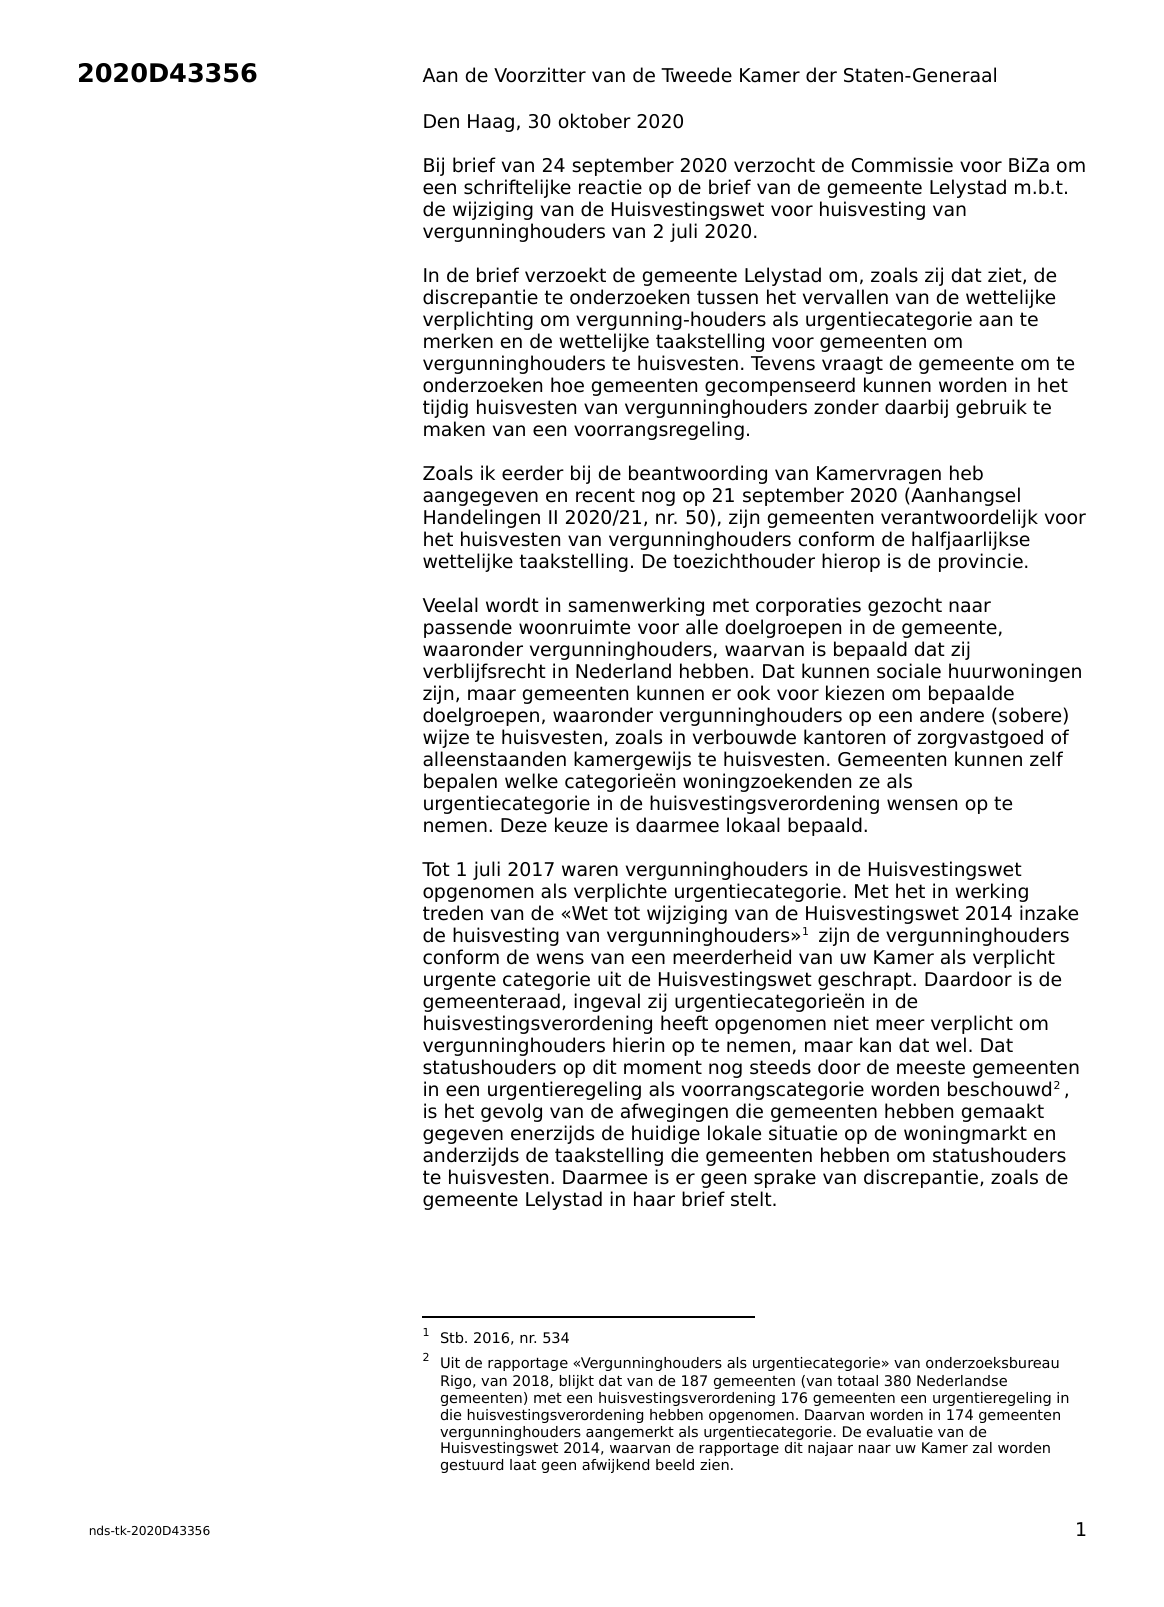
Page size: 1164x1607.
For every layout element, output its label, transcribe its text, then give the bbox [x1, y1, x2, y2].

text nds-tk-2020D43356 [88, 1524, 323, 1538]
text 2020D43356 Aan de Voorzitter van de Tweede Kamer der Staten-Generaal [77, 59, 1087, 89]
text Bij brief van 24 september 2020 verzocht de Commissie voor BiZa om een schriftelijke reactie op de brief van de gemeente Lelystad m.b.t. de wijziging van de Huisvestingswet voor huisvesting van vergunninghouders van 2 juli 2020. [422, 155, 1087, 243]
text Zoals ik eerder bij de beantwoording van Kamervragen heb aangegeven en recent nog op 21 september 2020 (Aanhangsel Handelingen II 2020/21, nr. 50), zijn gemeenten verantwoordelijk voor het huisvesten van vergunninghouders conform de halfjaarlijkse wettelijke taakstelling. De toezichthouder hierop is de provincie. [422, 463, 1087, 573]
text Tot 1 juli 2017 waren vergunninghouders in de Huisvestingswet opgenomen als verplichte urgentiecategorie. Met het in werking treden van de «Wet tot wijziging van de Huisvestingswet 2014 inzake de huisvesting van vergunninghouders» zijn de vergunninghouders conform de wens van een meerderheid van uw Kamer als verplicht urgente categorie uit de Huisvestingswet geschrapt. Daardoor is de gemeenteraad, ingeval zij urgentiecategorieën in de huisvestingsverordening heeft opgenomen niet meer verplicht om vergunninghouders hierin op te nemen, maar kan dat wel. Dat statushouders op dit moment nog steeds door de meeste gemeenten in een urgentieregeling als voorrangscategorie worden beschouwd, is het gevolg van de afwegingen die gemeenten hebben gemaakt gegeven enerzijds de huidige lokale situatie op de woningmarkt en anderzijds de taakstelling die gemeenten hebben om statushouders te huisvesten. Daarmee is er geen sprake van discrepantie, zoals de gemeente Lelystad in haar brief stelt. [422, 859, 1087, 1211]
text Den Haag, 30 oktober 2020 [422, 111, 1087, 133]
text Veelal wordt in samenwerking met corporaties gezocht naar passende woonruimte voor alle doelgroepen in de gemeente, waaronder vergunninghouders, waarvan is bepaald dat zij verblijfsrecht in Nederland hebben. Dat kunnen sociale huurwoningen zijn, maar gemeenten kunnen er ook voor kiezen om bepaalde doelgroepen, waaronder vergunninghouders op een andere (sobere) wijze te huisvesten, zoals in verbouwde kantoren of zorgvastgoed of alleenstaanden kamergewijs te huisvesten. Gemeenten kunnen zelf bepalen welke categorieën woningzoekenden ze als urgentiecategorie in de huisvestingsverordening wensen op te nemen. Deze keuze is daarmee lokaal bepaald. [422, 595, 1087, 837]
text In de brief verzoekt de gemeente Lelystad om, zoals zij dat ziet, de discrepantie te onderzoeken tussen het vervallen van de wettelijke verplichting om vergunning-houders als urgentiecategorie aan te merken en de wettelijke taakstelling voor gemeenten om vergunninghouders te huisvesten. Tevens vraagt de gemeente om te onderzoeken hoe gemeenten gecompenseerd kunnen worden in het tijdig huisvesten van vergunninghouders zonder daarbij gebruik te maken van een voorrangsregeling. [422, 265, 1087, 441]
text Stb. 2016, nr. 534 [422, 1326, 1087, 1348]
text Uit de rapportage «Vergunninghouders als urgentiecategorie» van onderzoeksbureau Rigo, van 2018, blijkt dat van de 187 gemeenten (van totaal 380 Nederlandse gemeenten) met een huisvestingsverordening 176 gemeenten een urgentieregeling in die huisvestingsverordening hebben opgenomen. Daarvan worden in 174 gemeenten vergunninghouders aangemerkt als urgentiecategorie. De evaluatie van de Huisvestingswet 2014, waarvan de rapportage dit najaar naar uw Kamer zal worden gestuurd laat geen afwijkend beeld zien. [422, 1351, 1087, 1474]
